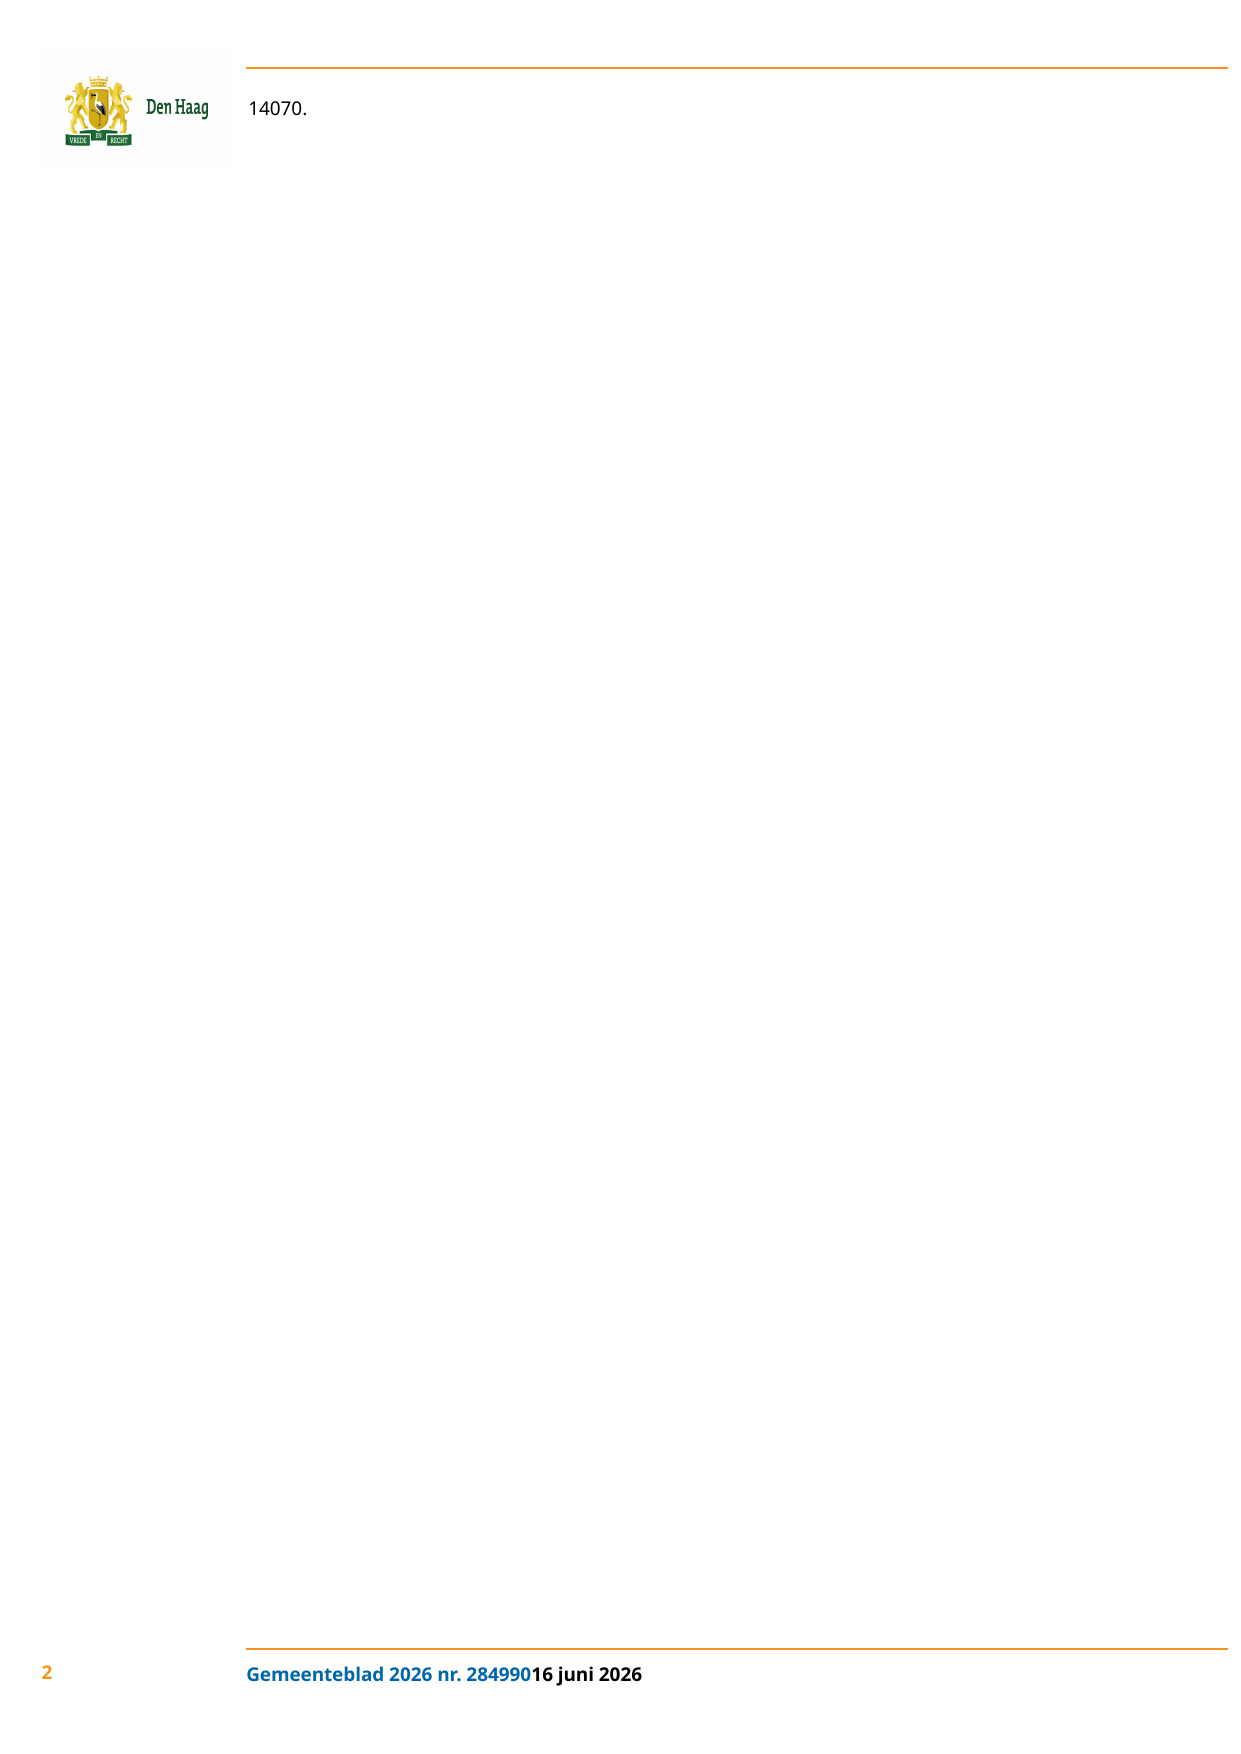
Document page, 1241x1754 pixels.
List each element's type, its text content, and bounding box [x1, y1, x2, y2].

picture [41, 47, 231, 172]
text 14070. [248, 95, 1152, 121]
